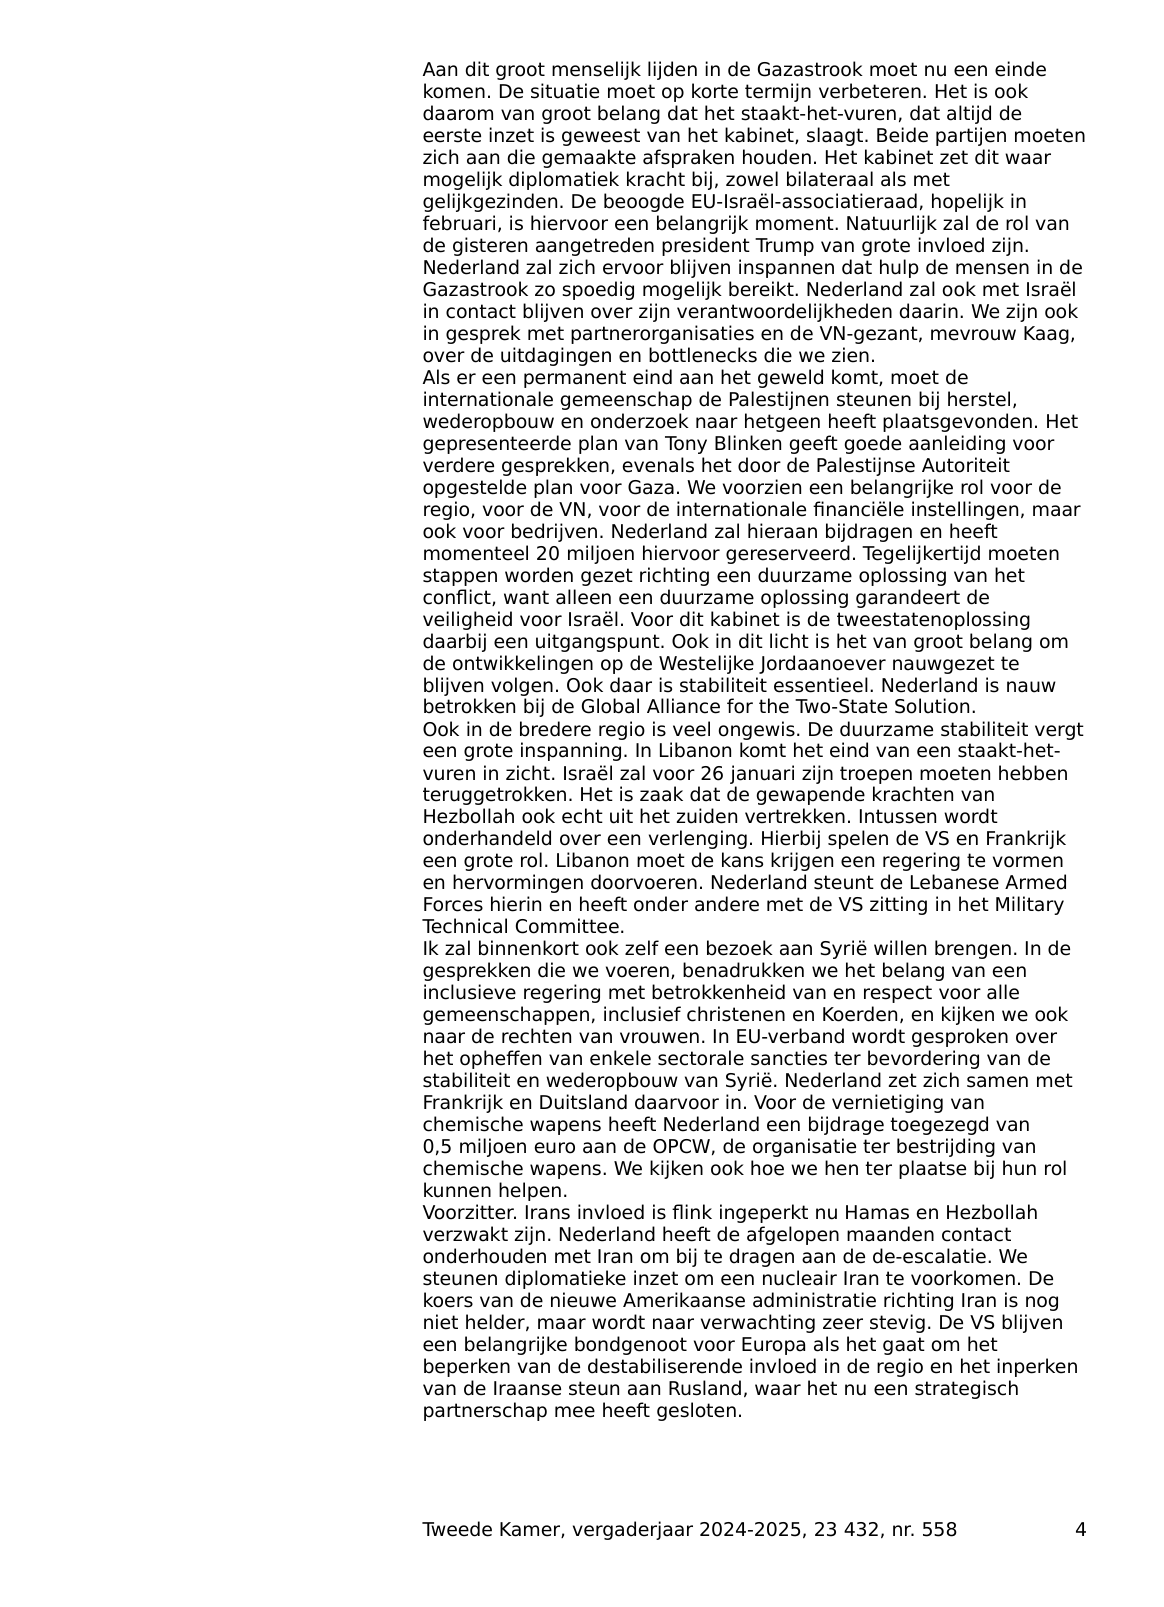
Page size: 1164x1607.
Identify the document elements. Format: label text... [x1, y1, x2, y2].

text Voorzitter. Irans invloed is flink ingeperkt nu Hamas en Hezbollah verzwakt zijn. Nederland heeft de afgelopen maanden contact onderhouden met Iran om bij te dragen aan de de-escalatie. We steunen diplomatieke inzet om een nucleair Iran te voorkomen. De koers van de nieuwe Amerikaanse administratie richting Iran is nog niet helder, maar wordt naar verwachting zeer stevig. De VS blijven een belangrijke bondgenoot voor Europa als het gaat om het beperken van de destabiliserende invloed in de regio en het inperken van de Iraanse steun aan Rusland, waar het nu een strategisch partnerschap mee heeft gesloten. [422, 1202, 1087, 1422]
text Ik zal binnenkort ook zelf een bezoek aan Syrië willen brengen. In de gesprekken die we voeren, benadrukken we het belang van een inclusieve regering met betrokkenheid van en respect voor alle gemeenschappen, inclusief christenen en Koerden, en kijken we ook naar de rechten van vrouwen. In EU-verband wordt gesproken over het opheffen van enkele sectorale sancties ter bevordering van de stabiliteit en wederopbouw van Syrië. Nederland zet zich samen met Frankrijk en Duitsland daarvoor in. Voor de vernietiging van chemische wapens heeft Nederland een bijdrage toegezegd van 0,5 miljoen euro aan de OPCW, de organisatie ter bestrijding van chemische wapens. We kijken ook hoe we hen ter plaatse bij hun rol kunnen helpen. [422, 938, 1087, 1202]
text Als er een permanent eind aan het geweld komt, moet de internationale gemeenschap de Palestijnen steunen bij herstel, wederopbouw en onderzoek naar hetgeen heeft plaatsgevonden. Het gepresenteerde plan van Tony Blinken geeft goede aanleiding voor verdere gesprekken, evenals het door de Palestijnse Autoriteit opgestelde plan voor Gaza. We voorzien een belangrijke rol voor de regio, voor de VN, voor de internationale financiële instellingen, maar ook voor bedrijven. Nederland zal hieraan bijdragen en heeft momenteel 20 miljoen hiervoor gereserveerd. Tegelijkertijd moeten stappen worden gezet richting een duurzame oplossing van het conflict, want alleen een duurzame oplossing garandeert de veiligheid voor Israël. Voor dit kabinet is de tweestatenoplossing daarbij een uitgangspunt. Ook in dit licht is het van groot belang om de ontwikkelingen op de Westelijke Jordaanoever nauwgezet te blijven volgen. Ook daar is stabiliteit essentieel. Nederland is nauw betrokken bij de Global Alliance for the Two-State Solution. [422, 367, 1087, 718]
text Aan dit groot menselijk lijden in de Gazastrook moet nu een einde komen. De situatie moet op korte termijn verbeteren. Het is ook daarom van groot belang dat het staakt-het-vuren, dat altijd de eerste inzet is geweest van het kabinet, slaagt. Beide partijen moeten zich aan die gemaakte afspraken houden. Het kabinet zet dit waar mogelijk diplomatiek kracht bij, zowel bilateraal als met gelijkgezinden. De beoogde EU-Israël-associatieraad, hopelijk in februari, is hiervoor een belangrijk moment. Natuurlijk zal de rol van de gisteren aangetreden president Trump van grote invloed zijn. Nederland zal zich ervoor blijven inspannen dat hulp de mensen in de Gazastrook zo spoedig mogelijk bereikt. Nederland zal ook met Israël in contact blijven over zijn verantwoordelijkheden daarin. We zijn ook in gesprek met partnerorganisaties en de VN-gezant, mevrouw Kaag, over de uitdagingen en bottlenecks die we zien. [422, 59, 1087, 367]
text Ook in de bredere regio is veel ongewis. De duurzame stabiliteit vergt een grote inspanning. In Libanon komt het eind van een staakt-het-vuren in zicht. Israël zal voor 26 januari zijn troepen moeten hebben teruggetrokken. Het is zaak dat de gewapende krachten van Hezbollah ook echt uit het zuiden vertrekken. Intussen wordt onderhandeld over een verlenging. Hierbij spelen de VS en Frankrijk een grote rol. Libanon moet de kans krijgen een regering te vormen en hervormingen doorvoeren. Nederland steunt de Lebanese Armed Forces hierin en heeft onder andere met de VS zitting in het Military Technical Committee. [422, 718, 1087, 938]
